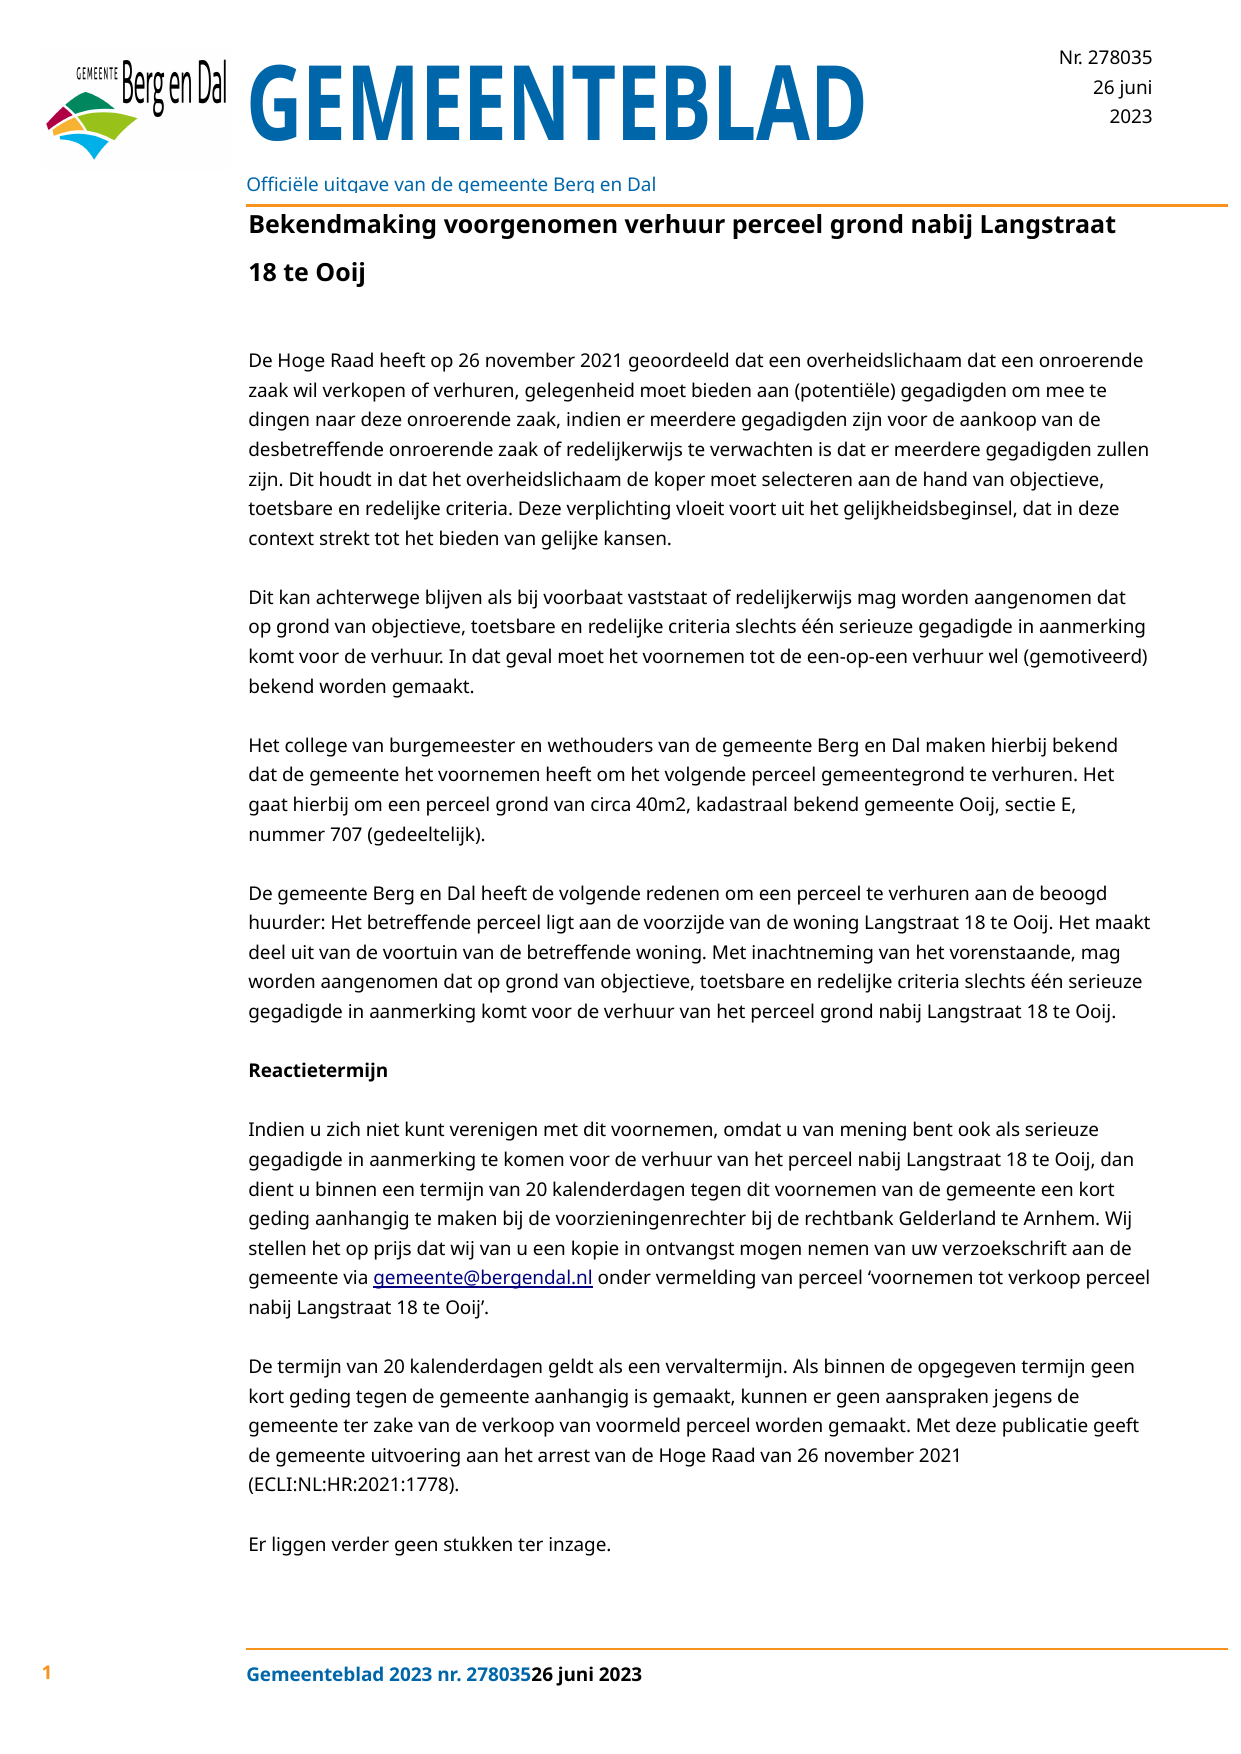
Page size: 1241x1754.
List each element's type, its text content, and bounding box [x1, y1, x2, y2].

picture [41, 47, 231, 172]
text Er liggen verder geen stukken ter inzage. [248, 1531, 1152, 1557]
text Het college van burgemeester en wethouders van de gemeente Berg en Dal maken hierbij bekend dat de gemeente het voornemen heeft om het volgende perceel gemeentegrond te verhuren. Het gaat hierbij om een perceel grond van circa 40m2, kadastraal bekend gemeente Ooij, sectie E, nummer 707 (gedeeltelijk). [248, 732, 1152, 847]
text De termijn van 20 kalenderdagen geldt als een vervaltermijn. Als binnen de opgegeven termijn geen kort geding tegen de gemeente aanhangig is gemaakt, kunnen er geen aanspraken jegens de gemeente ter zake van de verkoop van voormeld perceel worden gemaakt. Met deze publicatie geeft de gemeente uitvoering aan het arrest van de Hoge Raad van 26 november 2021 (ECLI:NL:HR:2021:1778). [248, 1353, 1152, 1497]
text De Hoge Raad heeft op 26 november 2021 geoordeeld dat een overheidslichaam dat een onroerende zaak wil verkopen of verhuren, gelegenheid moet bieden aan (potentiële) gegadigden om mee te dingen naar deze onroerende zaak, indien er meerdere gegadigden zijn voor de aankoop van de desbetreffende onroerende zaak of redelijkerwijs te verwachten is dat er meerdere gegadigden zullen zijn. Dit houdt in dat het overheidslichaam de koper moet selecteren aan de hand van objectieve, toetsbare en redelijke criteria. Deze verplichting vloeit voort uit het gelijkheidsbeginsel, dat in deze context strekt tot het bieden van gelijke kansen. [248, 347, 1152, 551]
text Indien u zich niet kunt verenigen met dit voornemen, omdat u van mening bent ook als serieuze gegadigde in aanmerking te komen voor de verhuur van het perceel nabij Langstraat 18 te Ooij, dan dient u binnen een termijn van 20 kalenderdagen tegen dit voornemen van de gemeente een kort geding aanhangig te maken bij de voorzieningenrechter bij de rechtbank Gelderland te Arnhem. Wij stellen het op prijs dat wij van u een kopie in ontvangst mogen nemen van uw verzoekschrift aan de gemeente via gemeente@bergendal.nl onder vermelding van perceel ‘voornemen tot verkoop perceel nabij Langstraat 18 te Ooij’. [248, 1117, 1152, 1320]
text Reactietermijn [248, 1057, 1152, 1083]
text Bekendmaking voorgenomen verhuur perceel grond nabij Langstraat 18 te Ooij [248, 207, 1152, 288]
text Dit kan achterwege blijven als bij voorbaat vaststaat of redelijkerwijs mag worden aangenomen dat op grond van objectieve, toetsbare en redelijke criteria slechts één serieuze gegadigde in aanmerking komt voor de verhuur. In dat geval moet het voornemen tot de een-op-een verhuur wel (gemotiveerd) bekend worden gemaakt. [248, 584, 1152, 699]
text De gemeente Berg en Dal heeft de volgende redenen om een perceel te verhuren aan de beoogd huurder: Het betreffende perceel ligt aan de voorzijde van de woning Langstraat 18 te Ooij. Het maakt deel uit van de voortuin van de betreffende woning. Met inachtneming van het vorenstaande, mag worden aangenomen dat op grond van objectieve, toetsbare en redelijke criteria slechts één serieuze gegadigde in aanmerking komt voor de verhuur van het perceel grond nabij Langstraat 18 te Ooij. [248, 880, 1152, 1024]
